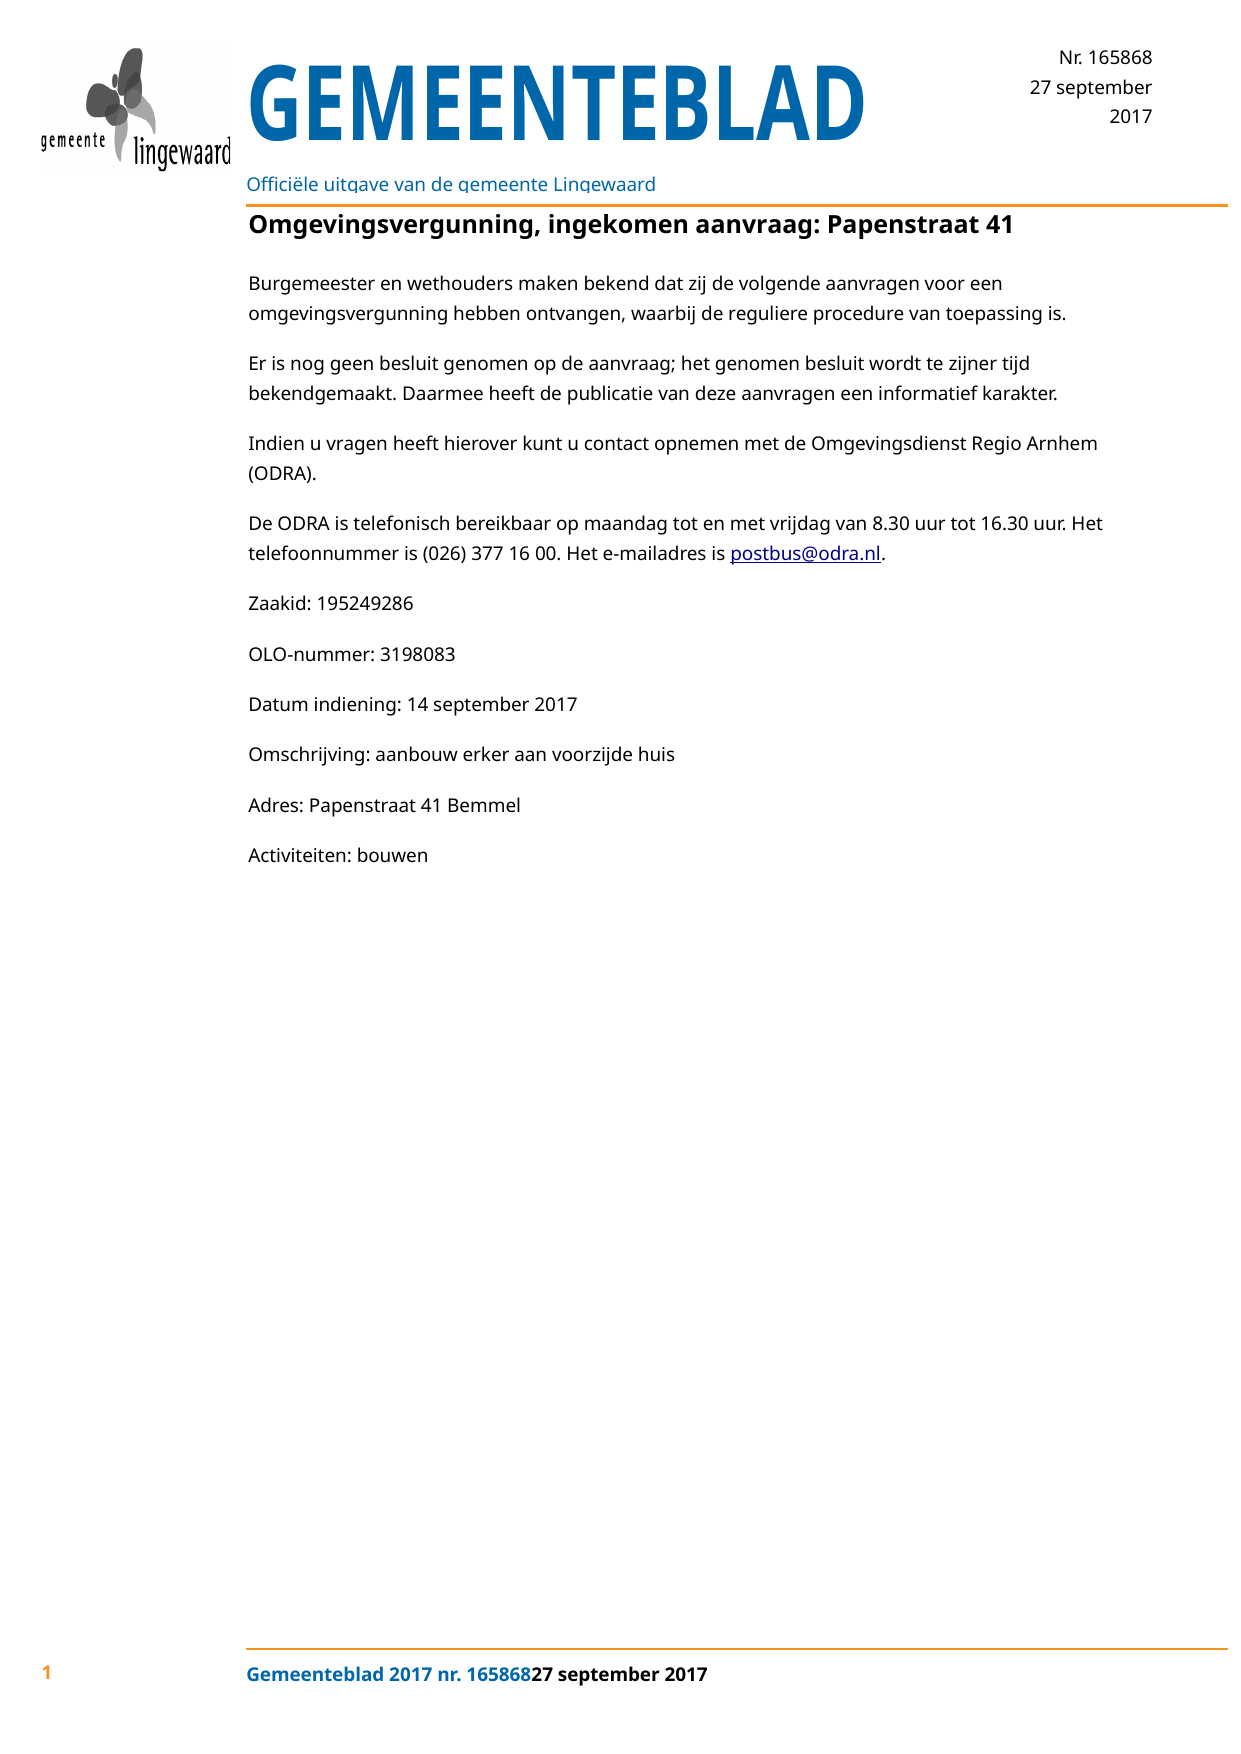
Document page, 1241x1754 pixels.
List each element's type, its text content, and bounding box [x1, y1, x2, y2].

text Omschrijving: aanbouw erker aan voorzijde huis [248, 742, 1152, 767]
text Burgemeester en wethouders maken bekend dat zij de volgende aanvragen voor een omgevingsvergunning hebben ontvangen, waarbij de reguliere procedure van toepassing is. [248, 270, 1152, 326]
text Zaakid: 195249286 [248, 590, 1152, 616]
text Er is nog geen besluit genomen op de aanvraag; het genomen besluit wordt te zijner tijd bekendgemaakt. Daarmee heeft de publicatie van deze aanvragen een informatief karakter. [248, 350, 1152, 406]
text Datum indiening: 14 september 2017 [248, 691, 1152, 717]
text Activiteiten: bouwen [248, 842, 1152, 868]
picture [41, 47, 231, 172]
text OLO-nummer: 3198083 [248, 641, 1152, 666]
text Omgevingsvergunning, ingekomen aanvraag: Papenstraat 41 [248, 207, 1152, 241]
text Adres: Papenstraat 41 Bemmel [248, 792, 1152, 818]
text De ODRA is telefonisch bereikbaar op maandag tot en met vrijdag van 8.30 uur tot 16.30 uur. Het telefoonnummer is (026) 377 16 00. Het e-mailadres is postbus@odra.nl. [248, 510, 1152, 566]
text Indien u vragen heeft hierover kunt u contact opnemen met de Omgevingsdienst Regio Arnhem (ODRA). [248, 430, 1152, 486]
